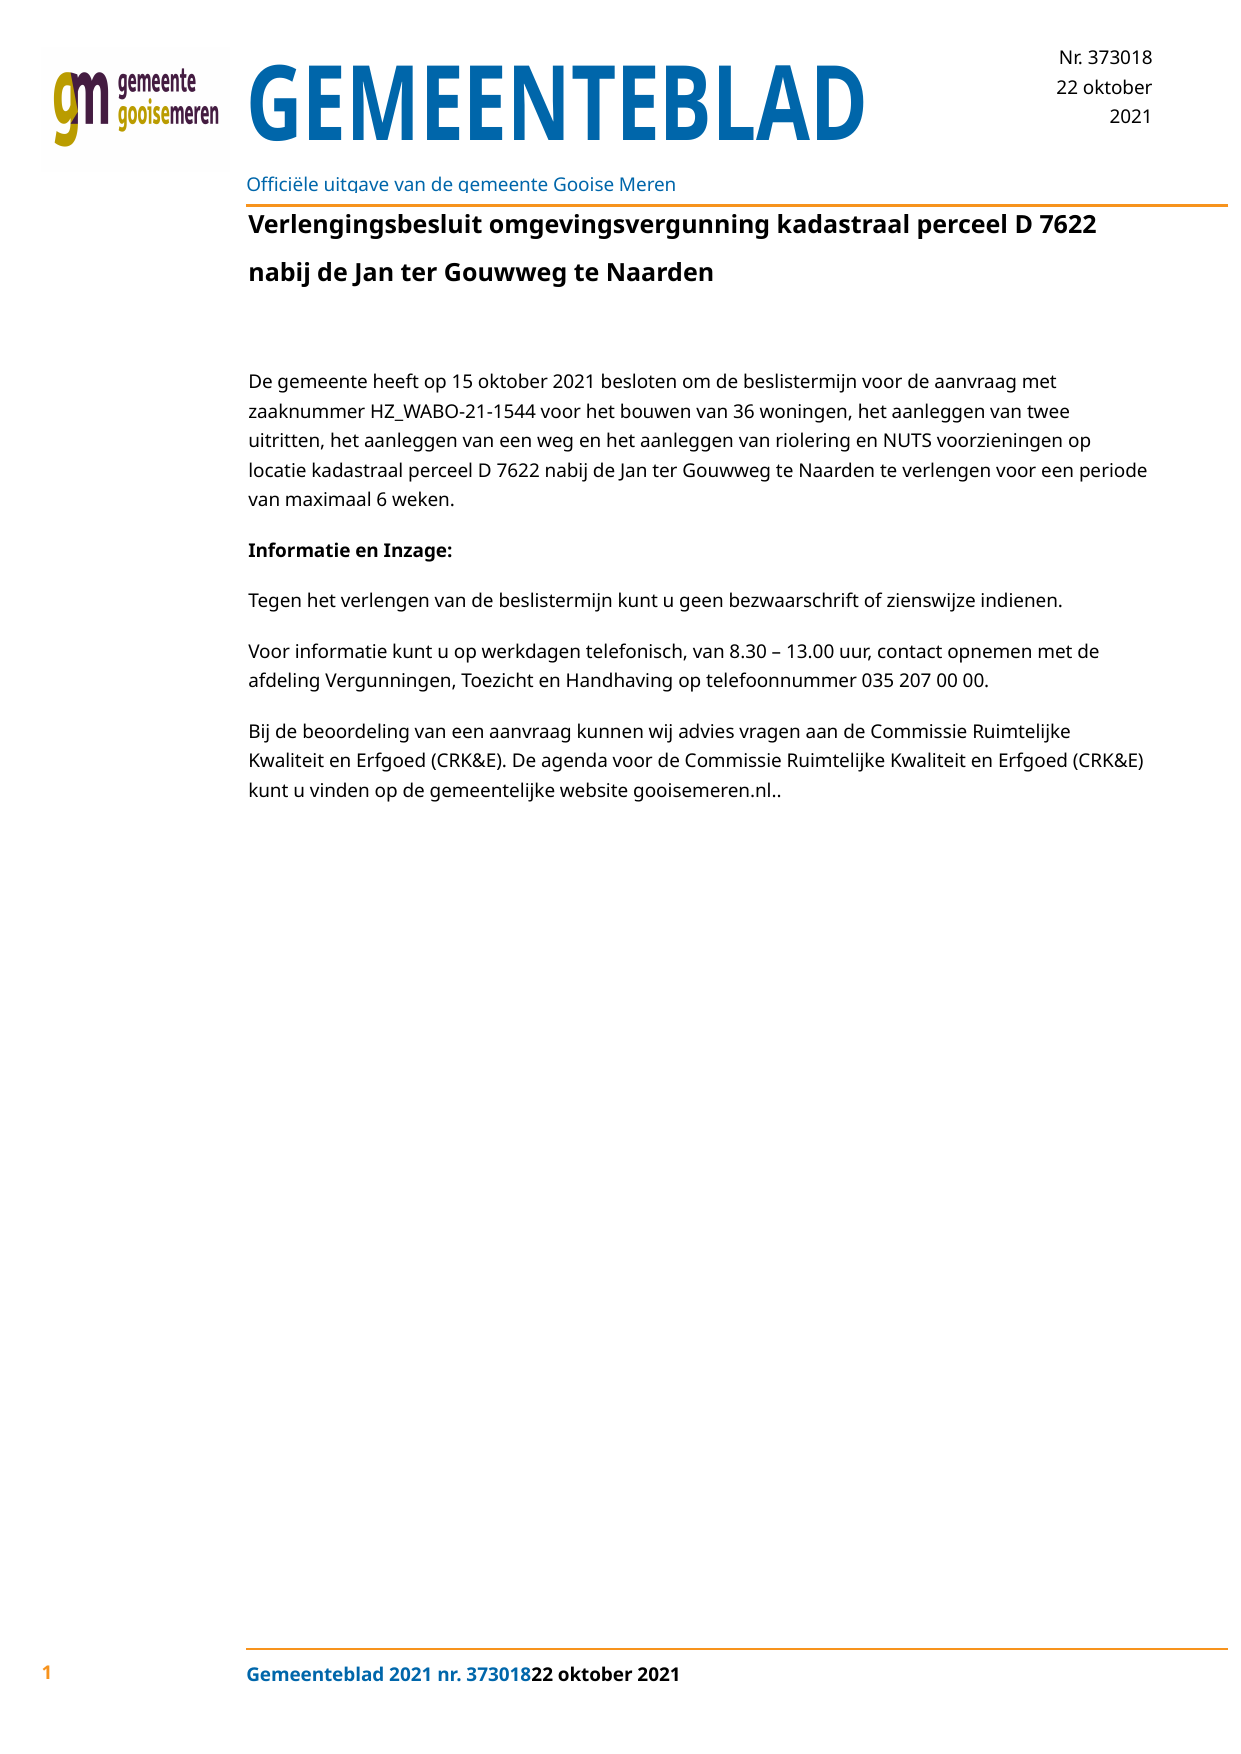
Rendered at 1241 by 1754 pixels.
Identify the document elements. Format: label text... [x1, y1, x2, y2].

text Voor informatie kunt u op werkdagen telefonisch, van 8.30 – 13.00 uur, contact opnemen met de afdeling Vergunningen, Toezicht en Handhaving op telefoonnummer 035 207 00 00. [248, 638, 1152, 693]
text Tegen het verlengen van de beslistermijn kunt u geen bezwaarschrift of zienswijze indienen. [248, 587, 1152, 613]
text Bij de beoordeling van een aanvraag kunnen wij advies vragen aan de Commissie Ruimtelijke Kwaliteit en Erfgoed (CRK&E). De agenda voor de Commissie Ruimtelijke Kwaliteit en Erfgoed (CRK&E) kunt u vinden op de gemeentelijke website gooisemeren.nl.. [248, 718, 1152, 803]
text De gemeente heeft op 15 oktober 2021 besloten om de beslistermijn voor de aanvraag met zaaknummer HZ_WABO-21-1544 voor het bouwen van 36 woningen, het aanleggen van twee uitritten, het aanleggen van een weg en het aanleggen van riolering en NUTS voorzieningen op locatie kadastraal perceel D 7622 nabij de Jan ter Gouwweg te Naarden te verlengen voor een periode van maximaal 6 weken. [248, 368, 1152, 512]
text Verlengingsbesluit omgevingsvergunning kadastraal perceel D 7622 nabij de Jan ter Gouwweg te Naarden [248, 207, 1152, 288]
picture [41, 47, 231, 172]
text Informatie en Inzage: [248, 537, 1152, 563]
